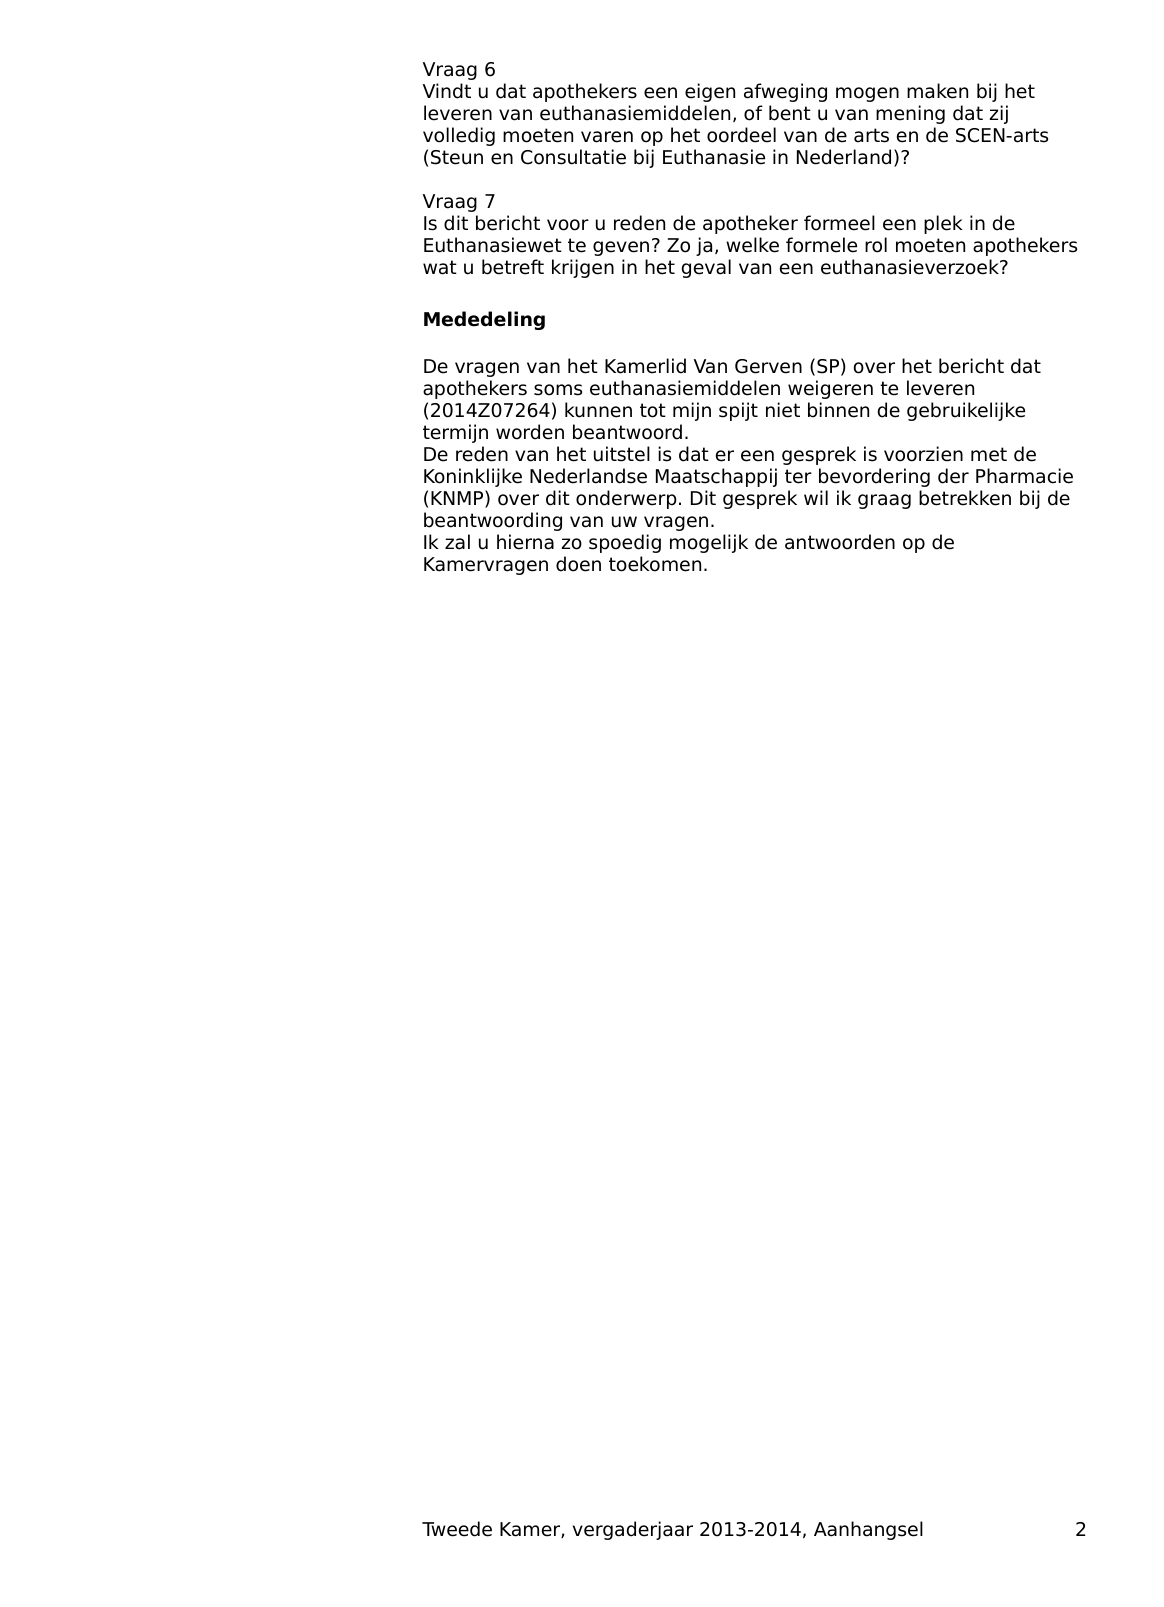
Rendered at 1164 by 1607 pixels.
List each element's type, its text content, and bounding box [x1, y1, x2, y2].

text Vraag 7 [422, 191, 1087, 213]
text Is dit bericht voor u reden de apotheker formeel een plek in de Euthanasiewet te geven? Zo ja, welke formele rol moeten apothekers wat u betreft krijgen in het geval van een euthanasieverzoek? [422, 213, 1087, 279]
text De vragen van het Kamerlid Van Gerven (SP) over het bericht dat apothekers soms euthanasiemiddelen weigeren te leveren (2014Z07264) kunnen tot mijn spijt niet binnen de gebruikelijke termijn worden beantwoord. [422, 356, 1087, 444]
text De reden van het uitstel is dat er een gesprek is voorzien met de Koninklijke Nederlandse Maatschappij ter bevordering der Pharmacie (KNMP) over dit onderwerp. Dit gesprek wil ik graag betrekken bij de beantwoording van uw vragen. [422, 444, 1087, 532]
text Vindt u dat apothekers een eigen afweging mogen maken bij het leveren van euthanasiemiddelen, of bent u van mening dat zij volledig moeten varen op het oordeel van de arts en de SCEN-arts (Steun en Consultatie bij Euthanasie in Nederland)? [422, 81, 1087, 169]
text Ik zal u hierna zo spoedig mogelijk de antwoorden op de Kamervragen doen toekomen. [422, 532, 1087, 576]
subtitle Mededeling [422, 309, 1087, 331]
text Vraag 6 [422, 59, 1087, 81]
